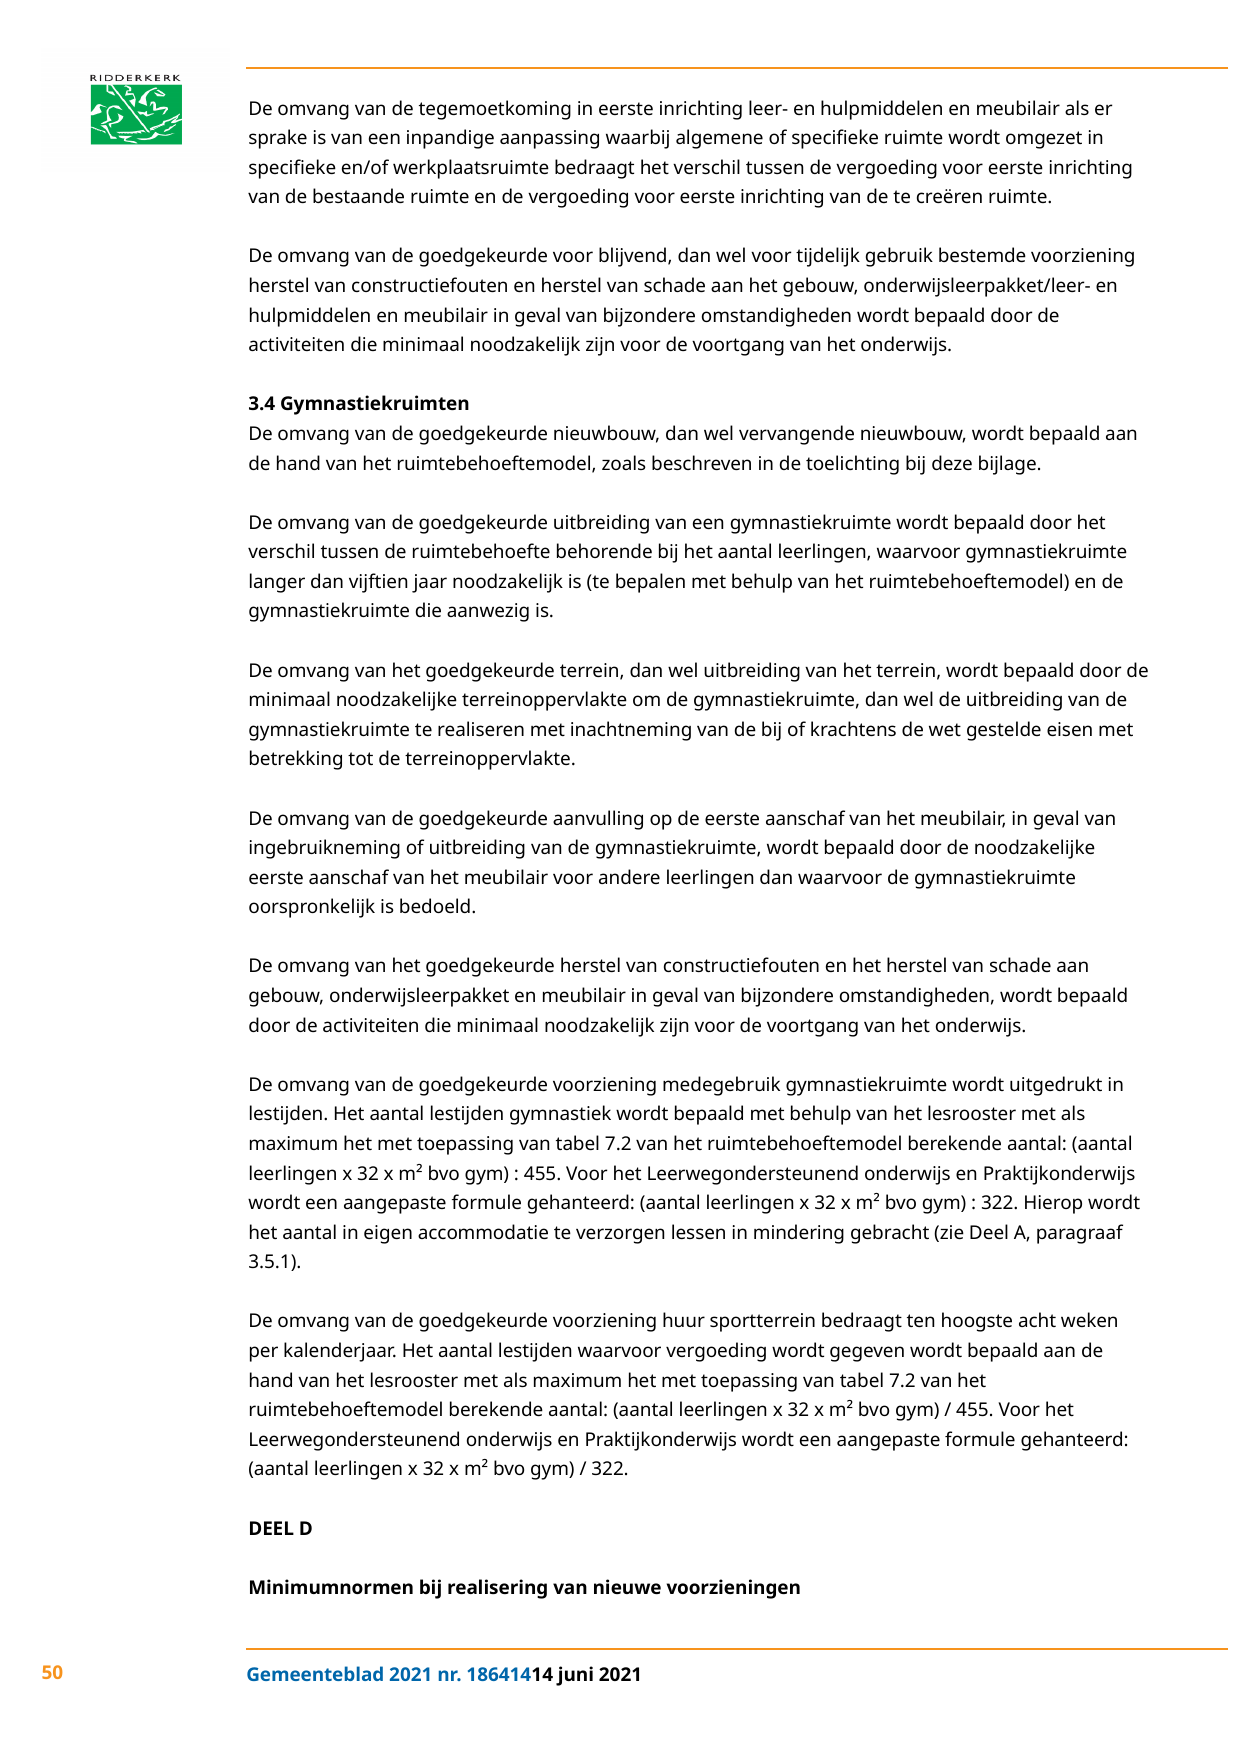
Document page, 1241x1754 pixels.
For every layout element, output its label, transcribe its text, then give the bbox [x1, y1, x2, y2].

text 3.4 Gymnastiekruimten [248, 391, 1152, 416]
text De omvang van de goedgekeurde voorziening huur sportterrein bedraagt ten hoogste acht weken per kalenderjaar. Het aantal lestijden waarvoor vergoeding wordt gegeven wordt bepaald aan de hand van het lesrooster met als maximum het met toepassing van tabel 7.2 van het ruimtebehoeftemodel berekende aantal: (aantal leerlingen x 32 x m² bvo gym) / 455. Voor het Leerwegondersteunend onderwijs en Praktijkonderwijs wordt een aangepaste formule gehanteerd: (aantal leerlingen x 32 x m² bvo gym) / 322. [248, 1308, 1152, 1481]
text De omvang van de goedgekeurde uitbreiding van een gymnastiekruimte wordt bepaald door het verschil tussen de ruimtebehoefte behorende bij het aantal leerlingen, waarvoor gymnastiekruimte langer dan vijftien jaar noodzakelijk is (te bepalen met behulp van het ruimtebehoeftemodel) en de gymnastiekruimte die aanwezig is. [248, 509, 1152, 623]
text De omvang van het goedgekeurde herstel van constructiefouten en het herstel van schade aan gebouw, onderwijsleerpakket en meubilair in geval van bijzondere omstandigheden, wordt bepaald door de activiteiten die minimaal noodzakelijk zijn voor de voortgang van het onderwijs. [248, 953, 1152, 1038]
text De omvang van de goedgekeurde nieuwbouw, dan wel vervangende nieuwbouw, wordt bepaald aan de hand van het ruimtebehoeftemodel, zoals beschreven in de toelichting bij deze bijlage. [248, 420, 1152, 476]
picture [41, 47, 231, 172]
text De omvang van de tegemoetkoming in eerste inrichting leer- en hulpmiddelen en meubilair als er sprake is van een inpandige aanpassing waarbij algemene of specifieke ruimte wordt omgezet in specifieke en/of werkplaatsruimte bedraagt het verschil tussen de vergoeding voor eerste inrichting van de bestaande ruimte en de vergoeding voor eerste inrichting van de te creëren ruimte. [248, 95, 1152, 209]
text De omvang van de goedgekeurde voorziening medegebruik gymnastiekruimte wordt uitgedrukt in lestijden. Het aantal lestijden gymnastiek wordt bepaald met behulp van het lesrooster met als maximum het met toepassing van tabel 7.2 van het ruimtebehoeftemodel berekende aantal: (aantal leerlingen x 32 x m² bvo gym) : 455. Voor het Leerwegondersteunend onderwijs en Praktijkonderwijs wordt een aangepaste formule gehanteerd: (aantal leerlingen x 32 x m² bvo gym) : 322. Hierop wordt het aantal in eigen accommodatie te verzorgen lessen in mindering gebracht (zie Deel A, paragraaf 3.5.1). [248, 1071, 1152, 1274]
text De omvang van de goedgekeurde aanvulling op de eerste aanschaf van het meubilair, in geval van ingebruikneming of uitbreiding van de gymnastiekruimte, wordt bepaald door de noodzakelijke eerste aanschaf van het meubilair voor andere leerlingen dan waarvoor de gymnastiekruimte oorspronkelijk is bedoeld. [248, 805, 1152, 919]
text De omvang van het goedgekeurde terrein, dan wel uitbreiding van het terrein, wordt bepaald door de minimaal noodzakelijke terreinoppervlakte om de gymnastiekruimte, dan wel de uitbreiding van de gymnastiekruimte te realiseren met inachtneming van de bij of krachtens de wet gestelde eisen met betrekking tot de terreinoppervlakte. [248, 657, 1152, 771]
text De omvang van de goedgekeurde voor blijvend, dan wel voor tijdelijk gebruik bestemde voorziening herstel van constructiefouten en herstel van schade aan het gebouw, onderwijsleerpakket/leer- en hulpmiddelen en meubilair in geval van bijzondere omstandigheden wordt bepaald door de activiteiten die minimaal noodzakelijk zijn voor de voortgang van het onderwijs. [248, 243, 1152, 357]
text Minimumnormen bij realisering van nieuwe voorzieningen [248, 1574, 1152, 1600]
text DEEL D [248, 1515, 1152, 1541]
